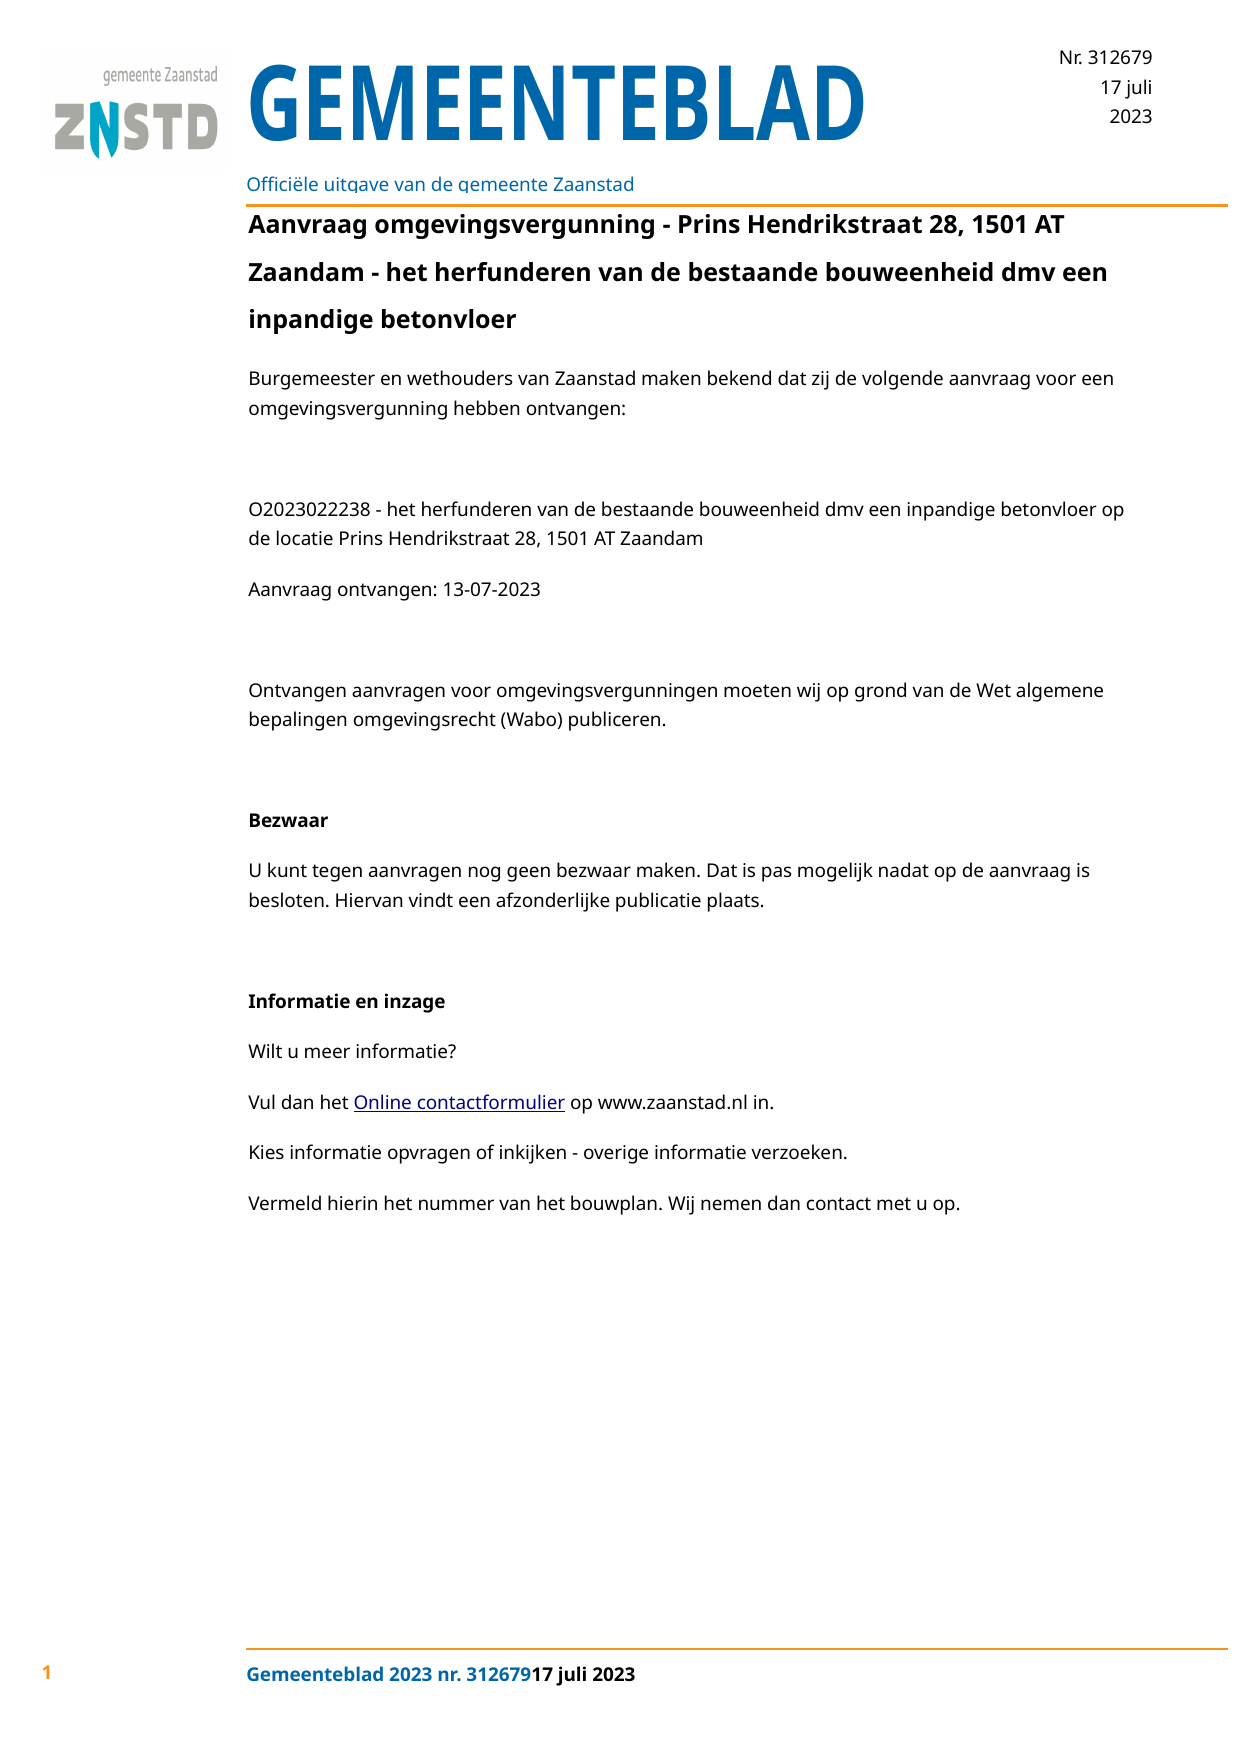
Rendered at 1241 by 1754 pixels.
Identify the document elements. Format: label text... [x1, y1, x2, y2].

picture [41, 47, 231, 172]
text Informatie en inzage [248, 988, 1152, 1014]
text Wilt u meer informatie? [248, 1038, 1152, 1064]
text Kies informatie opvragen of inkijken - overige informatie verzoeken. [248, 1139, 1152, 1165]
text Ontvangen aanvragen voor omgevingsvergunningen moeten wij op grond van de Wet algemene bepalingen omgevingsrecht (Wabo) publiceren. [248, 677, 1152, 732]
text Vul dan het Online contactformulier op www.zaanstad.nl in. [248, 1089, 1152, 1114]
text Burgemeester en wethouders van Zaanstad maken bekend dat zij de volgende aanvraag voor een omgevingsvergunning hebben ontvangen: [248, 366, 1152, 421]
text Aanvraag omgevingsvergunning - Prins Hendrikstraat 28, 1501 AT Zaandam - het herfunderen van de bestaande bouweenheid dmv een inpandige betonvloer [248, 207, 1152, 336]
text Bezwaar [248, 807, 1152, 833]
text Vermeld hierin het nummer van het bouwplan. Wij nemen dan contact met u op. [248, 1190, 1152, 1215]
text O2023022238 - het herfunderen van de bestaande bouweenheid dmv een inpandige betonvloer op de locatie Prins Hendrikstraat 28, 1501 AT Zaandam [248, 496, 1152, 551]
text U kunt tegen aanvragen nog geen bezwaar maken. Dat is pas mogelijk nadat op de aanvraag is besloten. Hiervan vindt een afzonderlijke publicatie plaats. [248, 858, 1152, 913]
text Aanvraag ontvangen: 13-07-2023 [248, 576, 1152, 602]
